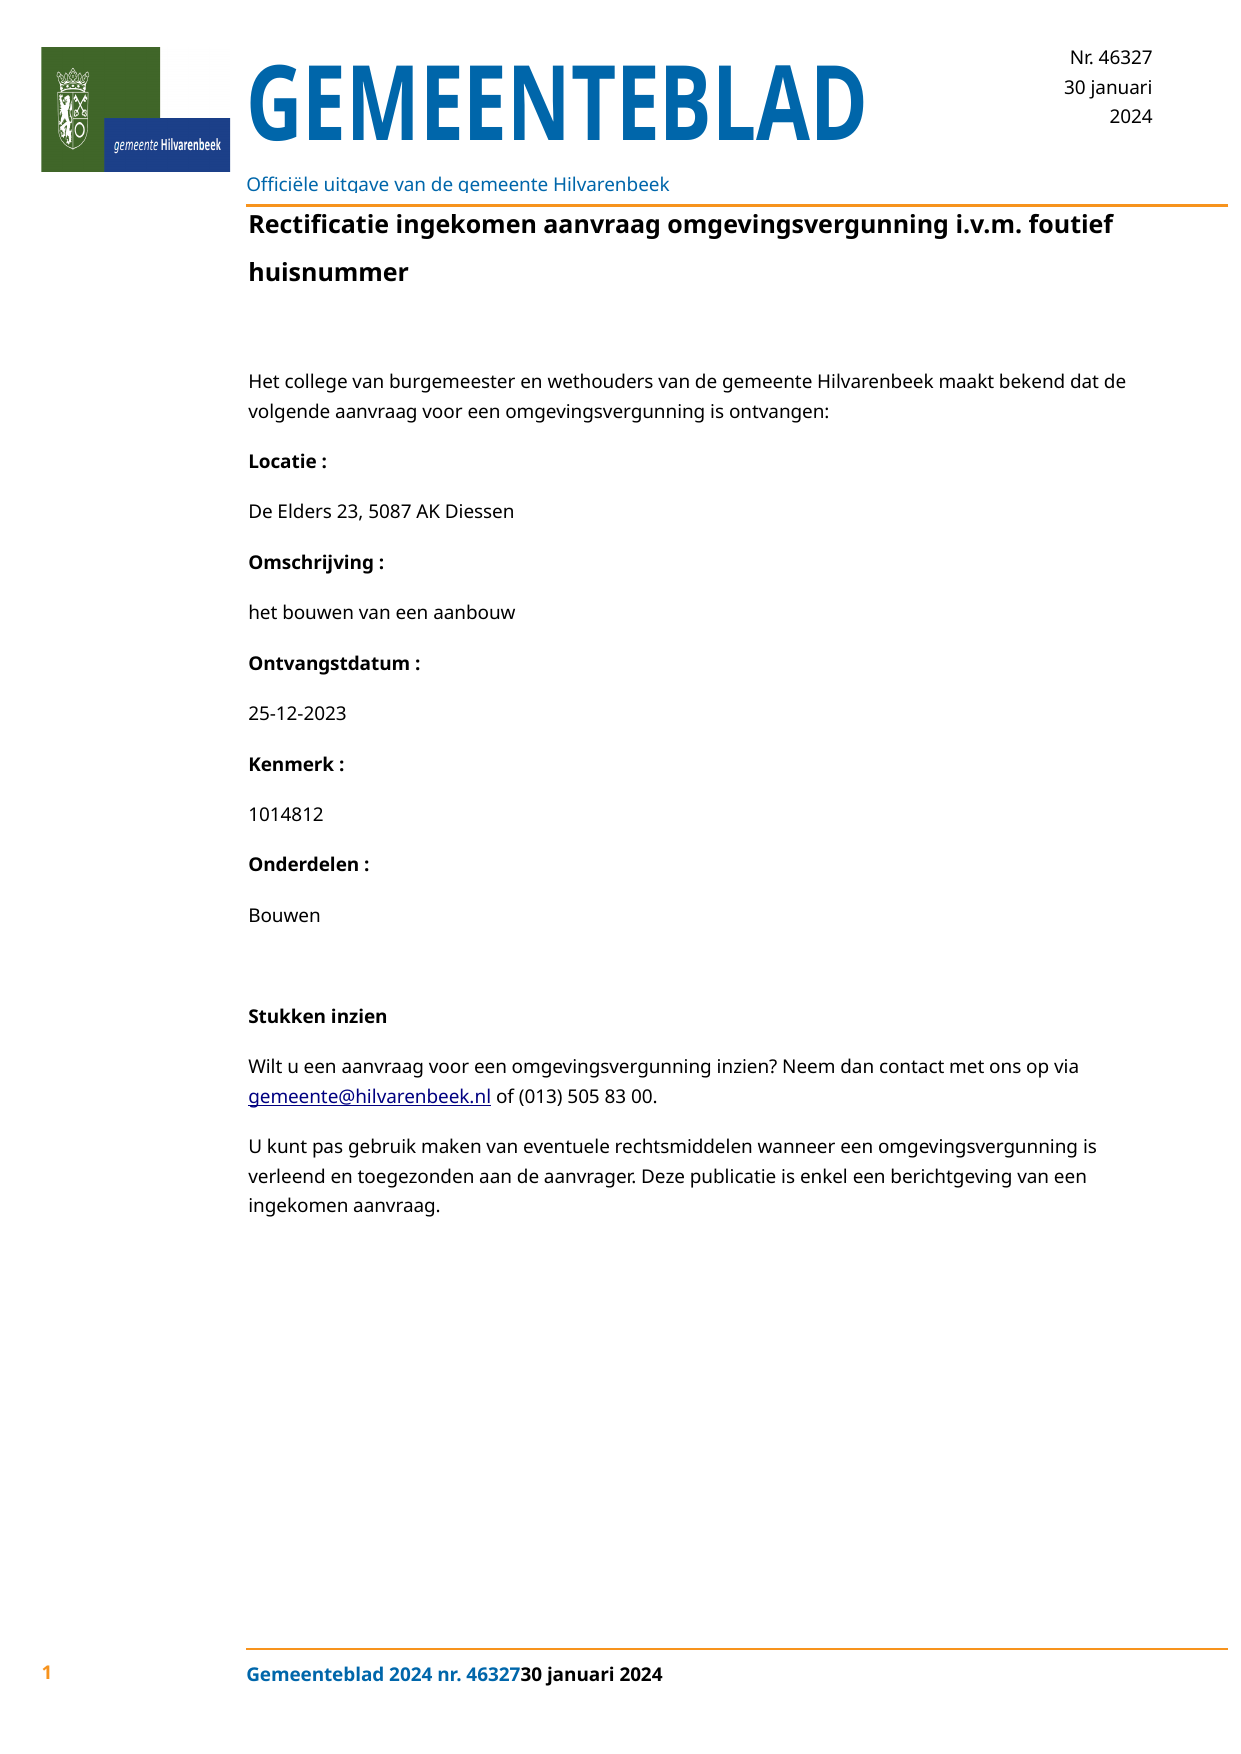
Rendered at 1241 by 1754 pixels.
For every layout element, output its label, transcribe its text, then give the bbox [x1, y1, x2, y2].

picture [41, 47, 231, 172]
text Wilt u een aanvraag voor een omgevingsvergunning inzien? Neem dan contact met ons op via gemeente@hilvarenbeek.nl of (013) 505 83 00. [248, 1053, 1152, 1109]
text Ontvangstdatum : [248, 650, 1152, 676]
text Omschrijving : [248, 549, 1152, 575]
text 1014812 [248, 801, 1152, 827]
text Rectificatie ingekomen aanvraag omgevingsvergunning i.v.m. foutief huisnummer [248, 207, 1152, 288]
text Stukken inzien [248, 1003, 1152, 1029]
text Kenmerk : [248, 751, 1152, 777]
text U kunt pas gebruik maken van eventuele rechtsmiddelen wanneer een omgevingsvergunning is verleend en toegezonden aan de aanvrager. Deze publicatie is enkel een berichtgeving van een ingekomen aanvraag. [248, 1133, 1152, 1218]
text Locatie : [248, 448, 1152, 474]
text Onderdelen : [248, 852, 1152, 877]
text Bouwen [248, 902, 1152, 928]
text 25-12-2023 [248, 700, 1152, 726]
text De Elders 23, 5087 AK Diessen [248, 499, 1152, 524]
text het bouwen van een aanbouw [248, 599, 1152, 625]
text Het college van burgemeester en wethouders van de gemeente Hilvarenbeek maakt bekend dat de volgende aanvraag voor een omgevingsvergunning is ontvangen: [248, 368, 1152, 424]
